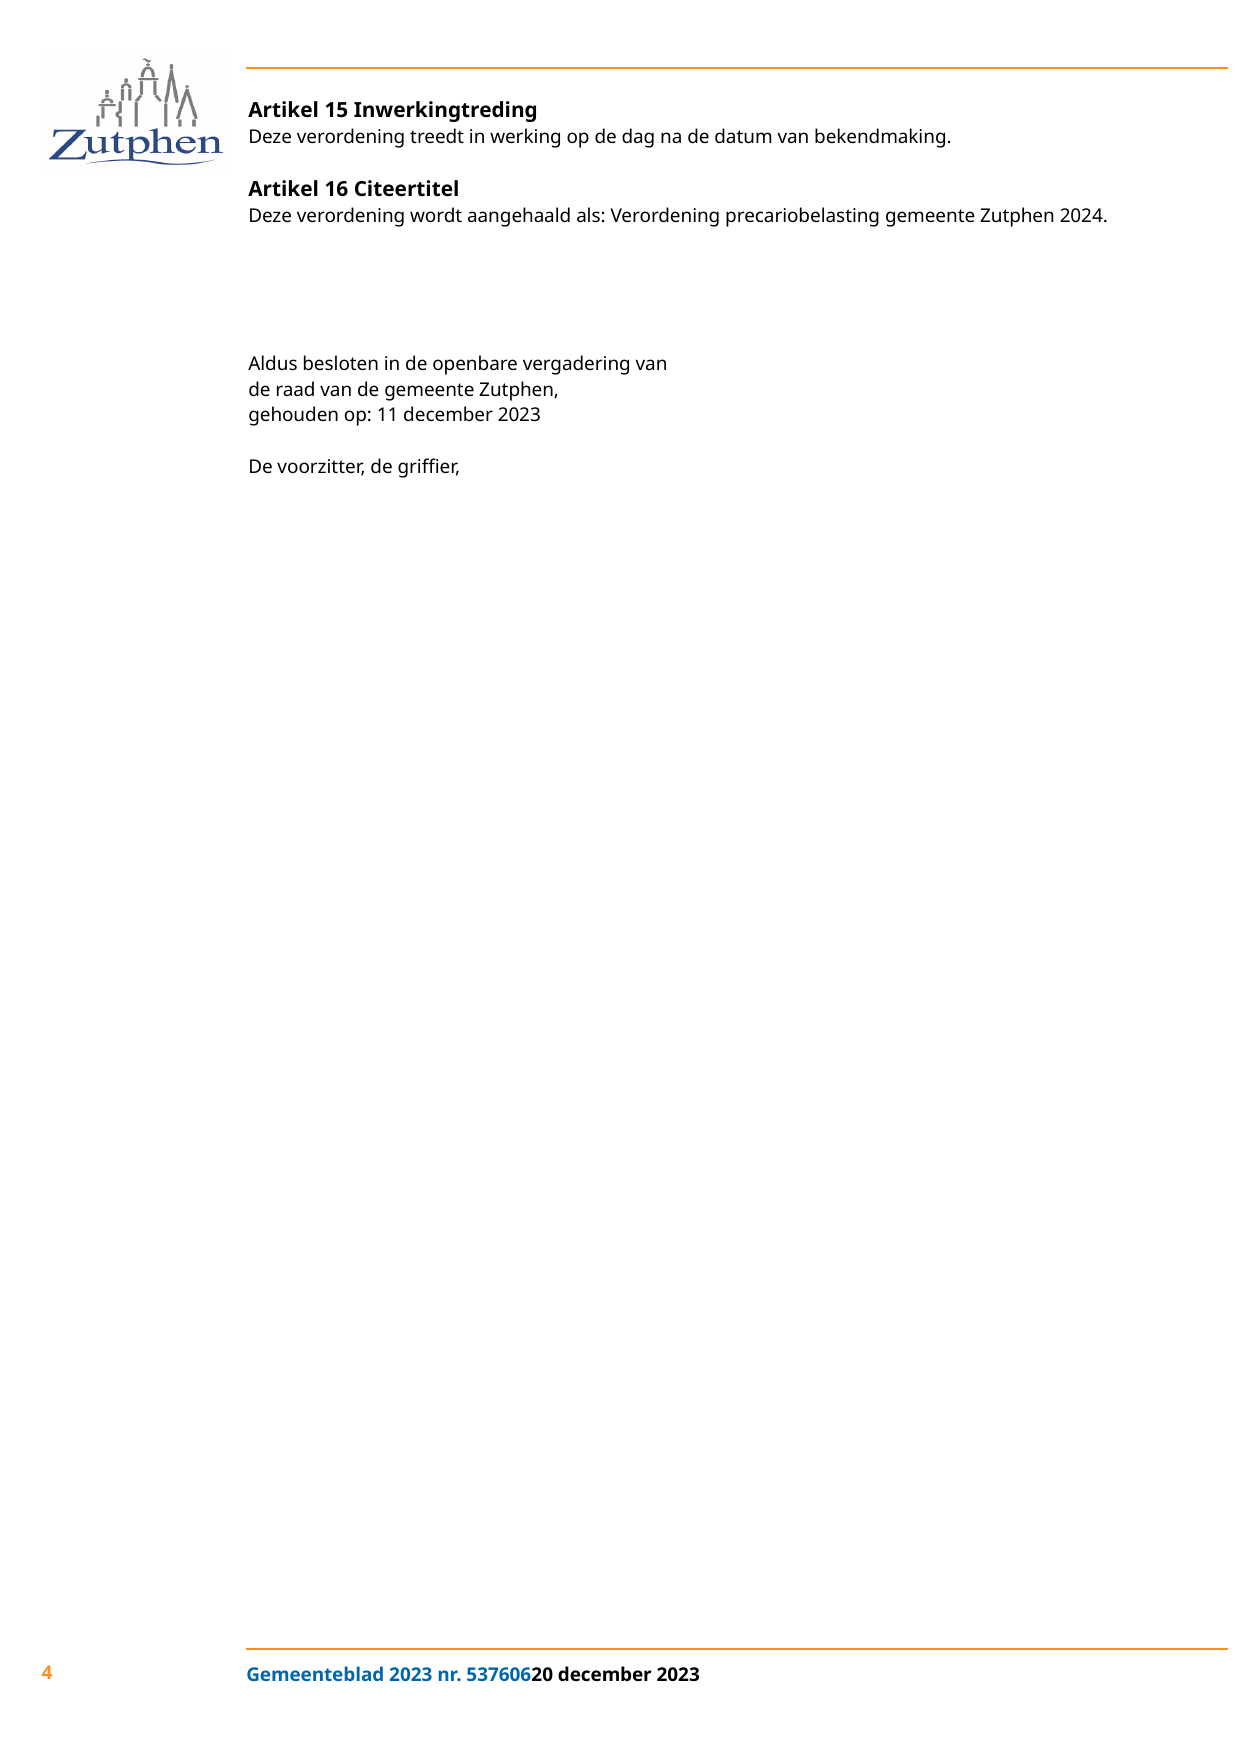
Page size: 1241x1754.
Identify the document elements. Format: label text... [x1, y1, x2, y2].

text Deze verordening wordt aangehaald als: Verordening precariobelasting gemeente Zutphen 2024. [248, 202, 1152, 228]
text Deze verordening treedt in werking op de dag na de datum van bekendmaking. [248, 123, 1152, 149]
text De voorzitter, de griffier, [248, 453, 1152, 479]
text Artikel 15 Inwerkingtreding [248, 95, 1152, 123]
text de raad van de gemeente Zutphen, [248, 376, 1152, 401]
text Aldus besloten in de openbare vergadering van [248, 350, 1152, 376]
text Artikel 16 Citeertitel [248, 174, 1152, 202]
picture [41, 47, 231, 172]
text gehouden op: 11 december 2023 [248, 401, 1152, 427]
